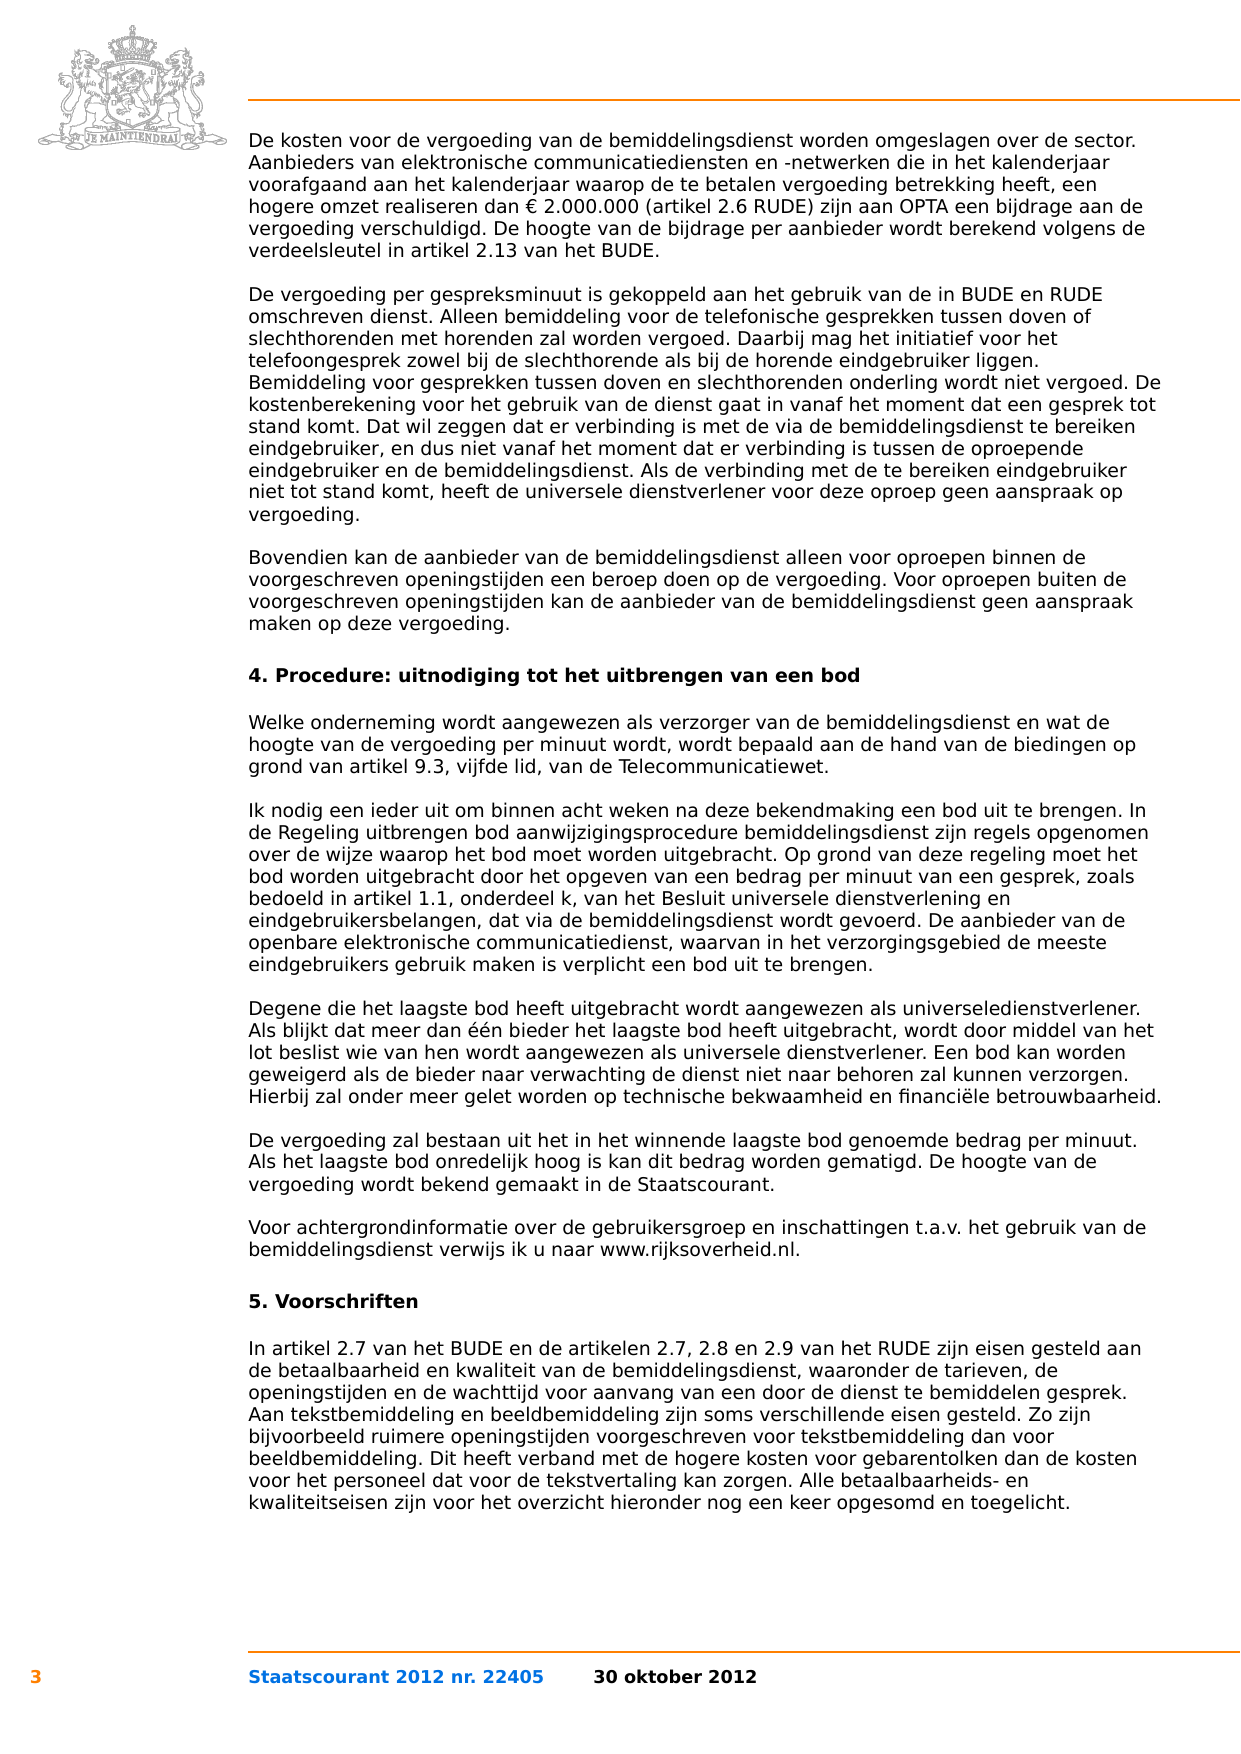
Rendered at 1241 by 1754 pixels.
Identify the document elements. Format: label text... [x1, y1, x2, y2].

text Voor achtergrondinformatie over de gebruikersgroep en inschattingen t.a.v. het gebruik van de bemiddelingsdienst verwijs ik u naar www.rijksoverheid.nl. [248, 1217, 1163, 1261]
text De kosten voor de vergoeding van de bemiddelingsdienst worden omgeslagen over de sector. Aanbieders van elektronische communicatiediensten en -netwerken die in het kalenderjaar voorafgaand aan het kalenderjaar waarop de te betalen vergoeding betrekking heeft, een hogere omzet realiseren dan € 2.000.000 (artikel 2.6 RUDE) zijn aan OPTA een bijdrage aan de vergoeding verschuldigd. De hoogte van de bijdrage per aanbieder wordt berekend volgens de verdeelsleutel in artikel 2.13 van het BUDE. [248, 130, 1163, 262]
text In artikel 2.7 van het BUDE en de artikelen 2.7, 2.8 en 2.9 van het RUDE zijn eisen gesteld aan de betaalbaarheid en kwaliteit van de bemiddelingsdienst, waaronder de tarieven, de openingstijden en de wachttijd voor aanvang van een door de dienst te bemiddelen gesprek. Aan tekstbemiddeling en beeldbemiddeling zijn soms verschillende eisen gesteld. Zo zijn bijvoorbeeld ruimere openingstijden voorgeschreven voor tekstbemiddeling dan voor beeldbemiddeling. Dit heeft verband met de hogere kosten voor gebarentolken dan de kosten voor het personeel dat voor de tekstvertaling kan zorgen. Alle betaalbaarheids- en kwaliteitseisen zijn voor het overzicht hieronder nog een keer opgesomd en toegelicht. [248, 1338, 1163, 1514]
subtitle 5. Voorschriften [248, 1291, 1163, 1313]
text De vergoeding per gespreksminuut is gekoppeld aan het gebruik van de in BUDE en RUDE omschreven dienst. Alleen bemiddeling voor de telefonische gesprekken tussen doven of slechthorenden met horenden zal worden vergoed. Daarbij mag het initiatief voor het telefoongesprek zowel bij de slechthorende als bij de horende eindgebruiker liggen. Bemiddeling voor gesprekken tussen doven en slechthorenden onderling wordt niet vergoed. De kostenberekening voor het gebruik van de dienst gaat in vanaf het moment dat een gesprek tot stand komt. Dat wil zeggen dat er verbinding is met de via de bemiddelingsdienst te bereiken eindgebruiker, en dus niet vanaf het moment dat er verbinding is tussen de oproepende eindgebruiker en de bemiddelingsdienst. Als de verbinding met de te bereiken eindgebruiker niet tot stand komt, heeft de universele dienstverlener voor deze oproep geen aanspraak op vergoeding. [248, 284, 1163, 525]
text Welke onderneming wordt aangewezen als verzorger van de bemiddelingsdienst en wat de hoogte van de vergoeding per minuut wordt, wordt bepaald aan de hand van de biedingen op grond van artikel 9.3, vijfde lid, van de Telecommunicatiewet. [248, 712, 1163, 778]
text Degene die het laagste bod heeft uitgebracht wordt aangewezen als universeledienstverlener. Als blijkt dat meer dan één bieder het laagste bod heeft uitgebracht, wordt door middel van het lot beslist wie van hen wordt aangewezen als universele dienstverlener. Een bod kan worden geweigerd als de bieder naar verwachting de dienst niet naar behoren zal kunnen verzorgen. Hierbij zal onder meer gelet worden op technische bekwaamheid en financiële betrouwbaarheid. [248, 998, 1163, 1108]
text Bovendien kan de aanbieder van de bemiddelingsdienst alleen voor oproepen binnen de voorgeschreven openingstijden een beroep doen op de vergoeding. Voor oproepen buiten de voorgeschreven openingstijden kan de aanbieder van de bemiddelingsdienst geen aanspraak maken op deze vergoeding. [248, 547, 1163, 635]
text Ik nodig een ieder uit om binnen acht weken na deze bekendmaking een bod uit te brengen. In de Regeling uitbrengen bod aanwijzigingsprocedure bemiddelingsdienst zijn regels opgenomen over de wijze waarop het bod moet worden uitgebracht. Op grond van deze regeling moet het bod worden uitgebracht door het opgeven van een bedrag per minuut van een gesprek, zoals bedoeld in artikel 1.1, onderdeel k, van het Besluit universele dienstverlening en eindgebruikersbelangen, dat via de bemiddelingsdienst wordt gevoerd. De aanbieder van de openbare elektronische communicatiedienst, waarvan in het verzorgingsgebied de meeste eindgebruikers gebruik maken is verplicht een bod uit te brengen. [248, 800, 1163, 976]
text De vergoeding zal bestaan uit het in het winnende laagste bod genoemde bedrag per minuut. Als het laagste bod onredelijk hoog is kan dit bedrag worden gematigd. De hoogte van de vergoeding wordt bekend gemaakt in de Staatscourant. [248, 1129, 1163, 1195]
picture [38, 25, 227, 150]
subtitle 4. Procedure: uitnodiging tot het uitbrengen van een bod [248, 665, 1163, 687]
